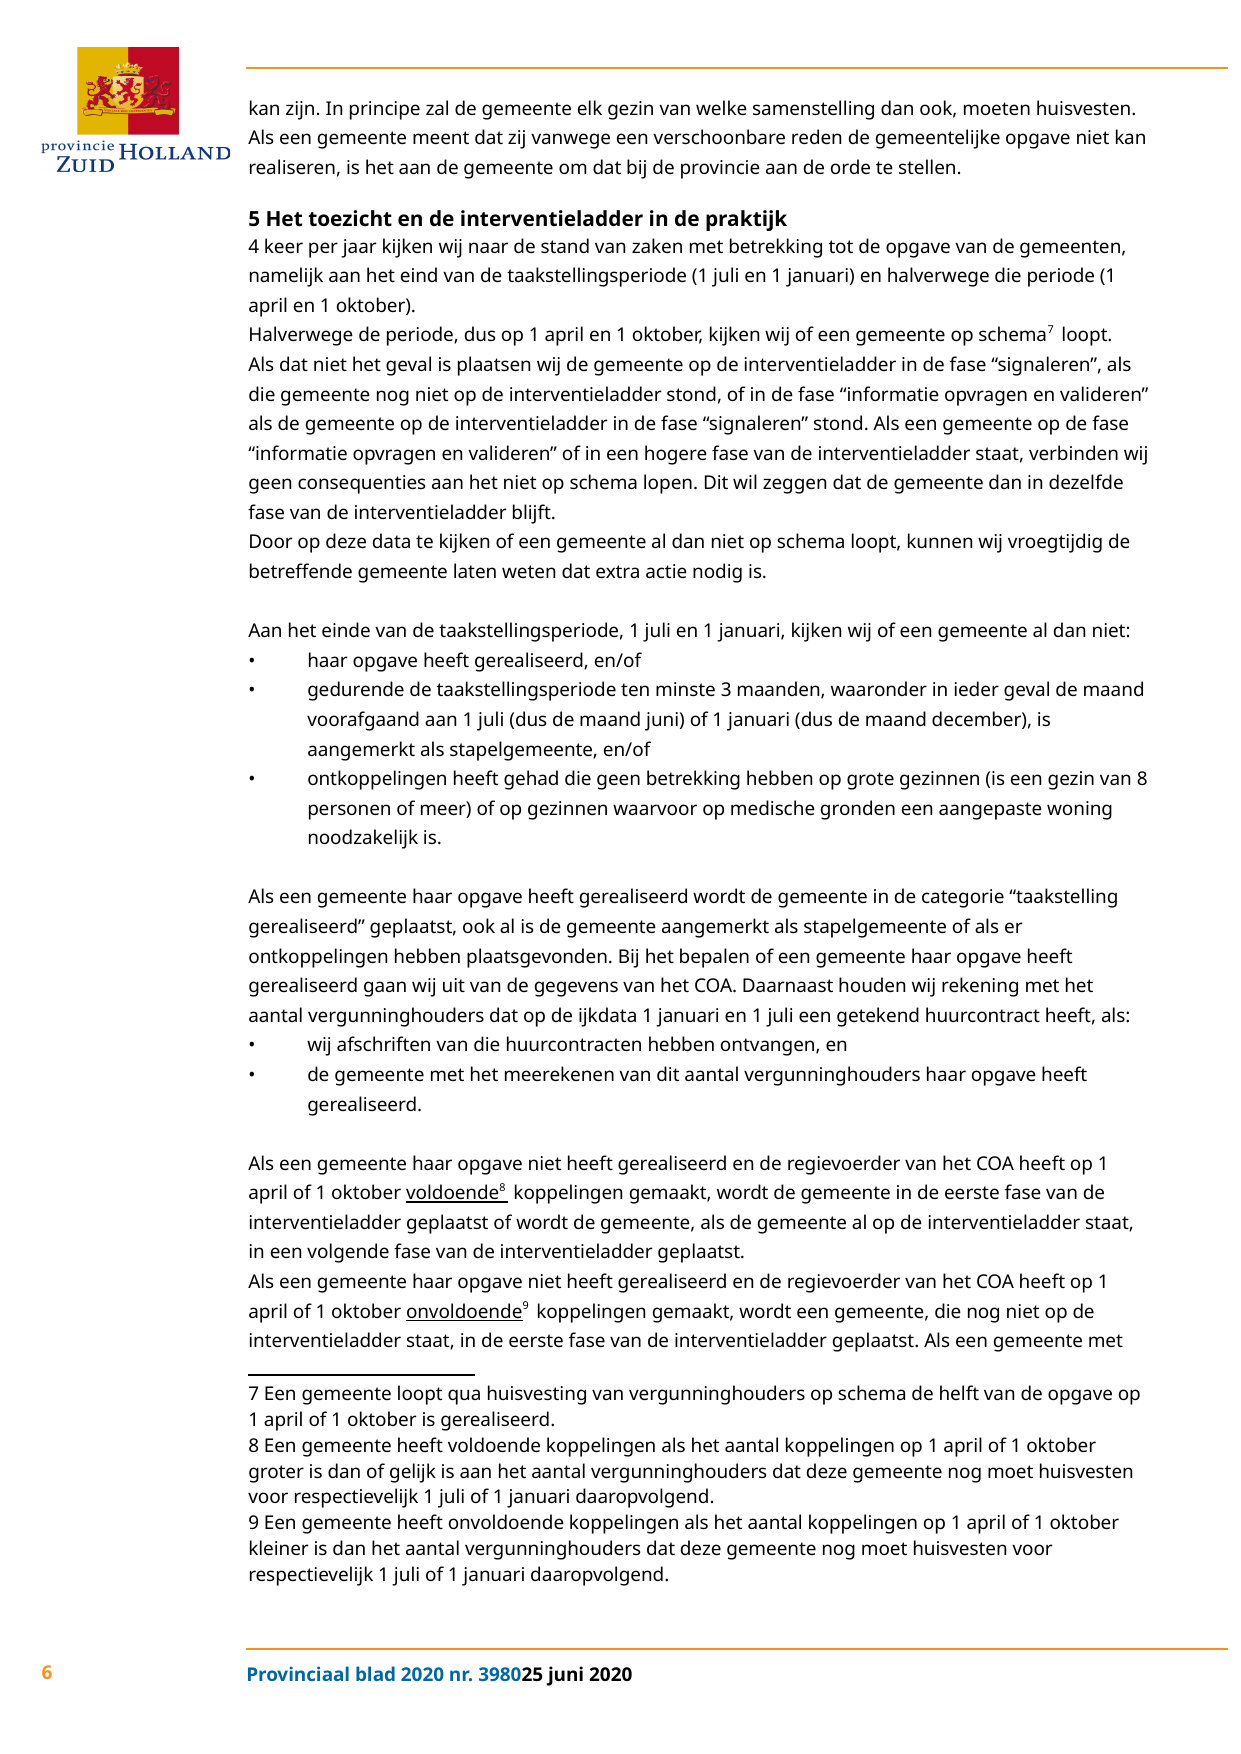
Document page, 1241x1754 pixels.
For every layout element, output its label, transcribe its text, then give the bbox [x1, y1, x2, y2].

text Halverwege de periode, dus op 1 april en 1 oktober, kijken wij of een gemeente op schema loopt. [248, 322, 1152, 347]
text Als dat niet het geval is plaatsen wij de gemeente op de interventieladder in de fase “signaleren”, als die gemeente nog niet op de interventieladder stond, of in de fase “informatie opvragen en valideren” als de gemeente op de interventieladder in de fase “signaleren” stond. Als een gemeente op de fase “informatie opvragen en valideren” of in een hogere fase van de interventieladder staat, verbinden wij geen consequenties aan het niet op schema lopen. Dit wil zeggen dat de gemeente dan in dezelfde fase van de interventieladder blijft. [248, 351, 1152, 525]
text 4 keer per jaar kijken wij naar de stand van zaken met betrekking tot de opgave van de gemeenten, namelijk aan het eind van de taakstellingsperiode (1 juli en 1 januari) en halverwege die periode (1 april en 1 oktober). [248, 233, 1152, 318]
text Een gemeente loopt qua huisvesting van vergunninghouders op schema de helft van de opgave op 1 april of 1 oktober is gerealiseerd. [248, 1381, 1152, 1432]
text Een gemeente heeft onvoldoende koppelingen als het aantal koppelingen op 1 april of 1 oktober kleiner is dan het aantal vergunninghouders dat deze gemeente nog moet huisvesten voor respectievelijk 1 juli of 1 januari daaropvolgend. [248, 1509, 1152, 1586]
text Een gemeente heeft voldoende koppelingen als het aantal koppelingen op 1 april of 1 oktober groter is dan of gelijk is aan het aantal vergunninghouders dat deze gemeente nog moet huisvesten voor respectievelijk 1 juli of 1 januari daaropvolgend. [248, 1432, 1152, 1509]
text Als een gemeente haar opgave heeft gerealiseerd wordt de gemeente in de categorie “taakstelling gerealiseerd” geplaatst, ook al is de gemeente aangemerkt als stapelgemeente of als er ontkoppelingen hebben plaatsgevonden. Bij het bepalen of een gemeente haar opgave heeft gerealiseerd gaan wij uit van de gegevens van het COA. Daarnaast houden wij rekening met het aantal vergunninghouders dat op de ijkdata 1 januari en 1 juli een getekend huurcontract heeft, als: [248, 884, 1152, 1028]
text Aan het einde van de taakstellingsperiode, 1 juli en 1 januari, kijken wij of een gemeente al dan niet: [248, 617, 1152, 643]
list de gemeente met het meerekenen van dit aantal vergunninghouders haar opgave heeft gerealiseerd. [248, 1061, 1152, 1116]
text Als een gemeente haar opgave niet heeft gerealiseerd en de regievoerder van het COA heeft op 1 april of 1 oktober voldoende koppelingen gemaakt, wordt de gemeente in de eerste fase van de interventieladder geplaatst of wordt de gemeente, als de gemeente al op de interventieladder staat, in een volgende fase van de interventieladder geplaatst. [248, 1150, 1152, 1264]
text kan zijn. In principe zal de gemeente elk gezin van welke samenstelling dan ook, moeten huisvesten. [248, 95, 1152, 121]
list wij afschriften van die huurcontracten hebben ontvangen, en [248, 1032, 1152, 1057]
text 5 Het toezicht en de interventieladder in de praktijk [248, 204, 1152, 233]
text Als een gemeente meent dat zij vanwege een verschoonbare reden de gemeentelijke opgave niet kan realiseren, is het aan de gemeente om dat bij de provincie aan de orde te stellen. [248, 124, 1152, 180]
list haar opgave heeft gerealiseerd, en/of [248, 647, 1152, 673]
list ontkoppelingen heeft gehad die geen betrekking hebben op grote gezinnen (is een gezin van 8 personen of meer) of op gezinnen waarvoor op medische gronden een aangepaste woning noodzakelijk is. [248, 765, 1152, 850]
text Als een gemeente haar opgave niet heeft gerealiseerd en de regievoerder van het COA heeft op 1 april of 1 oktober onvoldoende koppelingen gemaakt, wordt een gemeente, die nog niet op de interventieladder staat, in de eerste fase van de interventieladder geplaatst. Als een gemeente met [248, 1268, 1152, 1353]
list gedurende de taakstellingsperiode ten minste 3 maanden, waaronder in ieder geval de maand voorafgaand aan 1 juli (dus de maand juni) of 1 januari (dus de maand december), is aangemerkt als stapelgemeente, en/of [248, 677, 1152, 761]
text Door op deze data te kijken of een gemeente al dan niet op schema loopt, kunnen wij vroegtijdig de betreffende gemeente laten weten dat extra actie nodig is. [248, 529, 1152, 584]
picture [41, 47, 231, 172]
